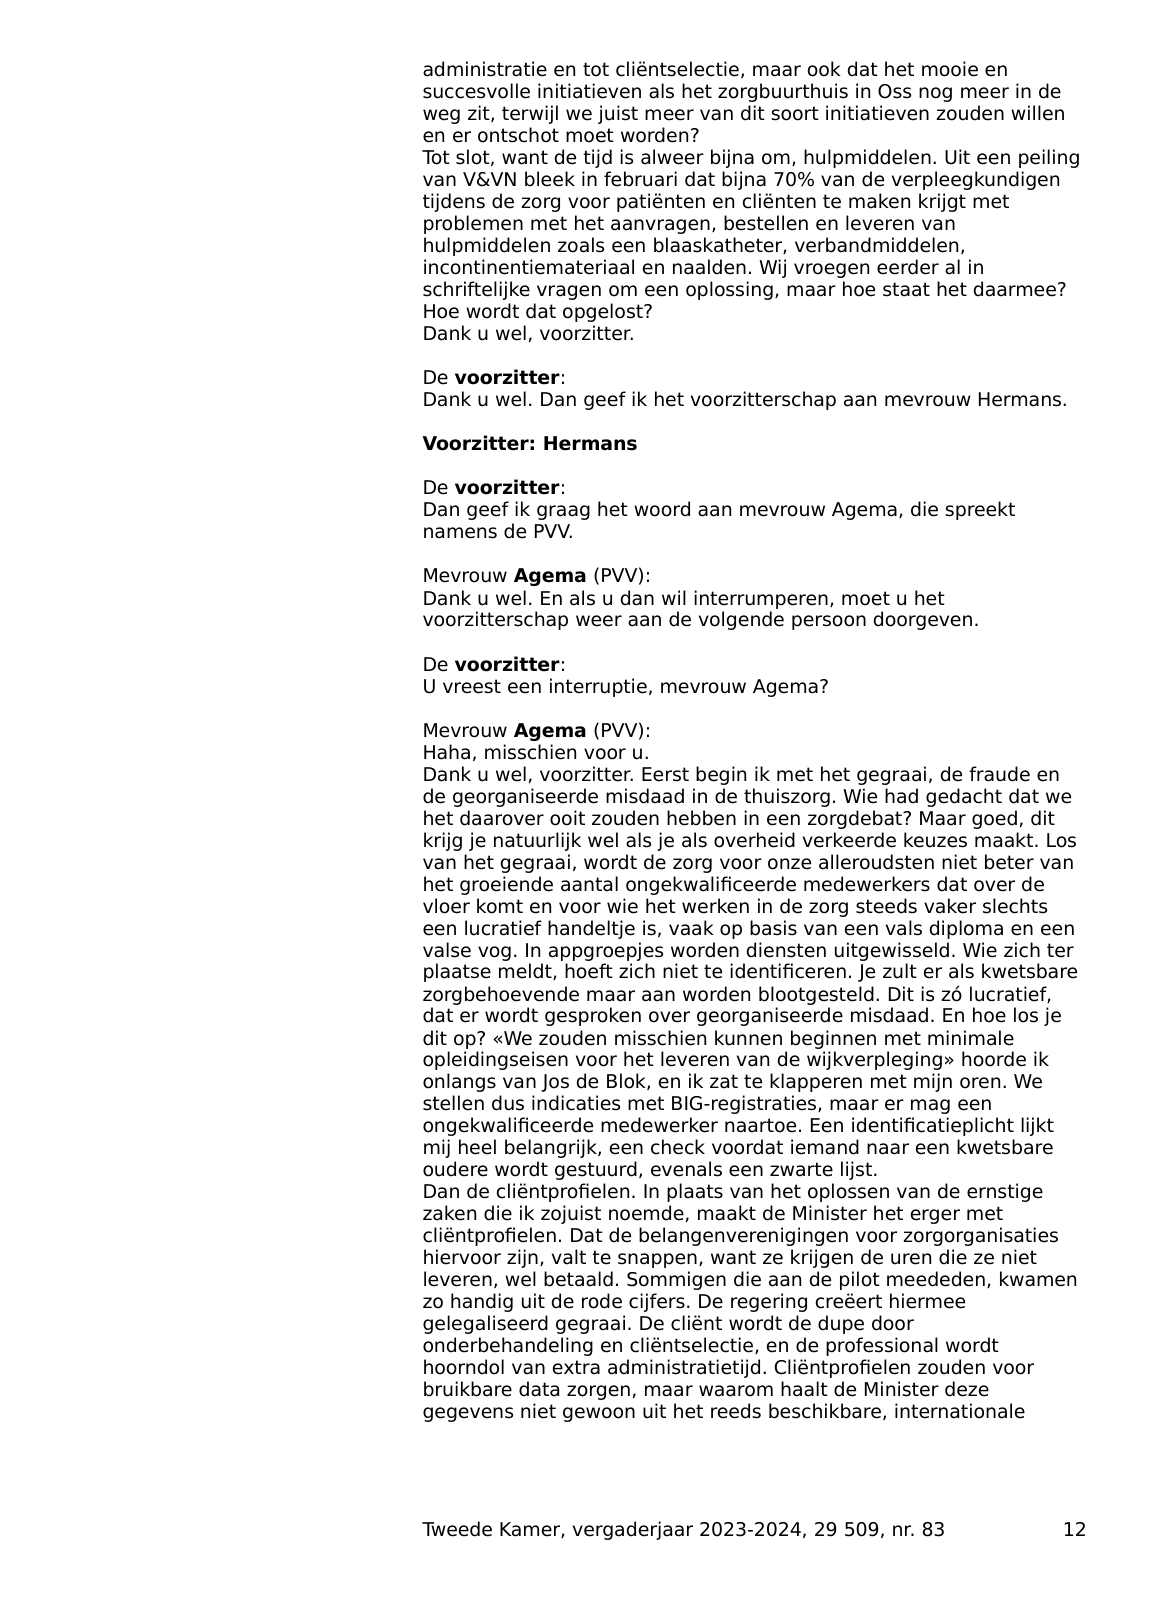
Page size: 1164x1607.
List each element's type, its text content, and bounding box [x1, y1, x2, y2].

text Dank u wel, voorzitter. Eerst begin ik met het gegraai, de fraude en de georganiseerde misdaad in de thuiszorg. Wie had gedacht dat we het daarover ooit zouden hebben in een zorgdebat? Maar goed, dit krijg je natuurlijk wel als je als overheid verkeerde keuzes maakt. Los van het gegraai, wordt de zorg voor onze alleroudsten niet beter van het groeiende aantal ongekwalificeerde medewerkers dat over de vloer komt en voor wie het werken in de zorg steeds vaker slechts een lucratief handeltje is, vaak op basis van een vals diploma en een valse vog. In appgroepjes worden diensten uitgewisseld. Wie zich ter plaatse meldt, hoeft zich niet te identificeren. Je zult er als kwetsbare zorgbehoevende maar aan worden blootgesteld. Dit is zó lucratief, dat er wordt gesproken over georganiseerde misdaad. En hoe los je dit op? «We zouden misschien kunnen beginnen met minimale opleidingseisen voor het leveren van de wijkverpleging» hoorde ik onlangs van Jos de Blok, en ik zat te klapperen met mijn oren. We stellen dus indicaties met BIG-registraties, maar er mag een ongekwalificeerde medewerker naartoe. Een identificatieplicht lijkt mij heel belangrijk, een check voordat iemand naar een kwetsbare oudere wordt gestuurd, evenals een zwarte lijst. [422, 764, 1087, 1181]
text De voorzitter: [422, 477, 1087, 499]
text Haha, misschien voor u. [422, 742, 1087, 764]
text U vreest een interruptie, mevrouw Agema? [422, 676, 1087, 697]
text De voorzitter: [422, 653, 1087, 676]
text Dank u wel. Dan geef ik het voorzitterschap aan mevrouw Hermans. [422, 389, 1087, 411]
text Mevrouw Agema (PVV): [422, 565, 1087, 587]
text Mevrouw Agema (PVV): [422, 720, 1087, 742]
text Dan de cliëntprofielen. In plaats van het oplossen van de ernstige zaken die ik zojuist noemde, maakt de Minister het erger met cliëntprofielen. Dat de belangenverenigingen voor zorgorganisaties hiervoor zijn, valt te snappen, want ze krijgen de uren die ze niet leveren, wel betaald. Sommigen die aan de pilot meededen, kwamen zo handig uit de rode cijfers. De regering creëert hiermee gelegaliseerd gegraai. De cliënt wordt de dupe door onderbehandeling en cliëntselectie, en de professional wordt hoorndol van extra administratietijd. Cliëntprofielen zouden voor bruikbare data zorgen, maar waarom haalt de Minister deze gegevens niet gewoon uit het reeds beschikbare, internationale [422, 1181, 1087, 1423]
text Dan geef ik graag het woord aan mevrouw Agema, die spreekt namens de PVV. [422, 499, 1087, 543]
text Tot slot, want de tijd is alweer bijna om, hulpmiddelen. Uit een peiling van V&VN bleek in februari dat bijna 70% van de verpleegkundigen tijdens de zorg voor patiënten en cliënten te maken krijgt met problemen met het aanvragen, bestellen en leveren van hulpmiddelen zoals een blaaskatheter, verbandmiddelen, incontinentiemateriaal en naalden. Wij vroegen eerder al in schriftelijke vragen om een oplossing, maar hoe staat het daarmee? Hoe wordt dat opgelost? [422, 147, 1087, 323]
text Dank u wel. En als u dan wil interrumperen, moet u het voorzitterschap weer aan de volgende persoon doorgeven. [422, 587, 1087, 631]
subtitle Voorzitter: Hermans [422, 433, 1087, 455]
text administratie en tot cliëntselectie, maar ook dat het mooie en succesvolle initiatieven als het zorgbuurthuis in Oss nog meer in de weg zit, terwijl we juist meer van dit soort initiatieven zouden willen en er ontschot moet worden? [422, 59, 1087, 147]
text Dank u wel, voorzitter. [422, 323, 1087, 345]
text De voorzitter: [422, 367, 1087, 389]
